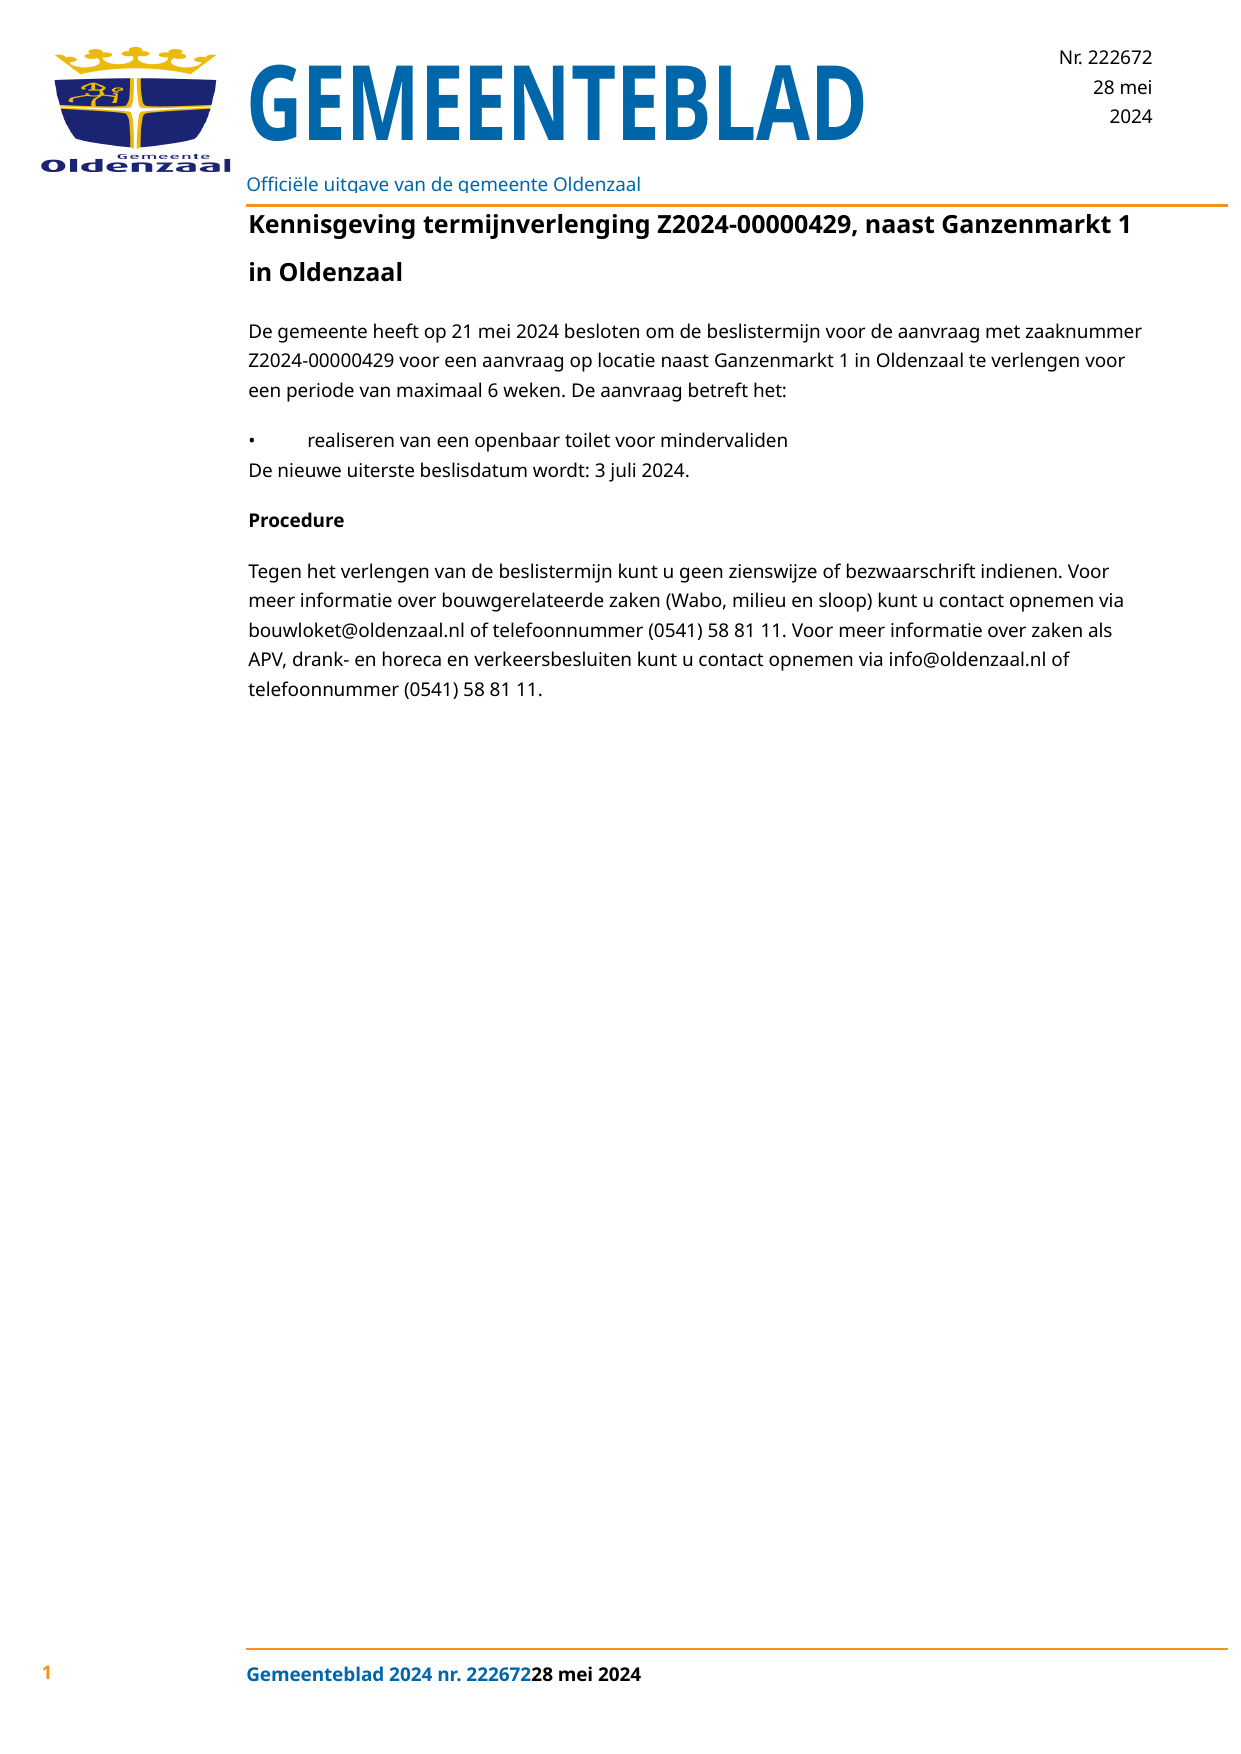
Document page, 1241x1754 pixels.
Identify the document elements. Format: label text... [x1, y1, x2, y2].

text Kennisgeving termijnverlenging Z2024-00000429, naast Ganzenmarkt 1 in Oldenzaal [248, 207, 1152, 288]
text Procedure [248, 507, 1152, 533]
picture [41, 47, 231, 172]
list realiseren van een openbaar toilet voor mindervaliden [248, 427, 1152, 453]
text Tegen het verlengen van de beslistermijn kunt u geen zienswijze of bezwaarschrift indienen. Voor meer informatie over bouwgerelateerde zaken (Wabo, milieu en sloop) kunt u contact opnemen via bouwloket@oldenzaal.nl of telefoonnummer (0541) 58 81 11. Voor meer informatie over zaken als APV, drank- en horeca en verkeersbesluiten kunt u contact opnemen via info@oldenzaal.nl of telefoonnummer (0541) 58 81 11. [248, 558, 1152, 702]
text De gemeente heeft op 21 mei 2024 besloten om de beslistermijn voor de aanvraag met zaaknummer Z2024-00000429 voor een aanvraag op locatie naast Ganzenmarkt 1 in Oldenzaal te verlengen voor een periode van maximaal 6 weken. De aanvraag betreft het: [248, 318, 1152, 403]
text De nieuwe uiterste beslisdatum wordt: 3 juli 2024. [248, 457, 1152, 483]
